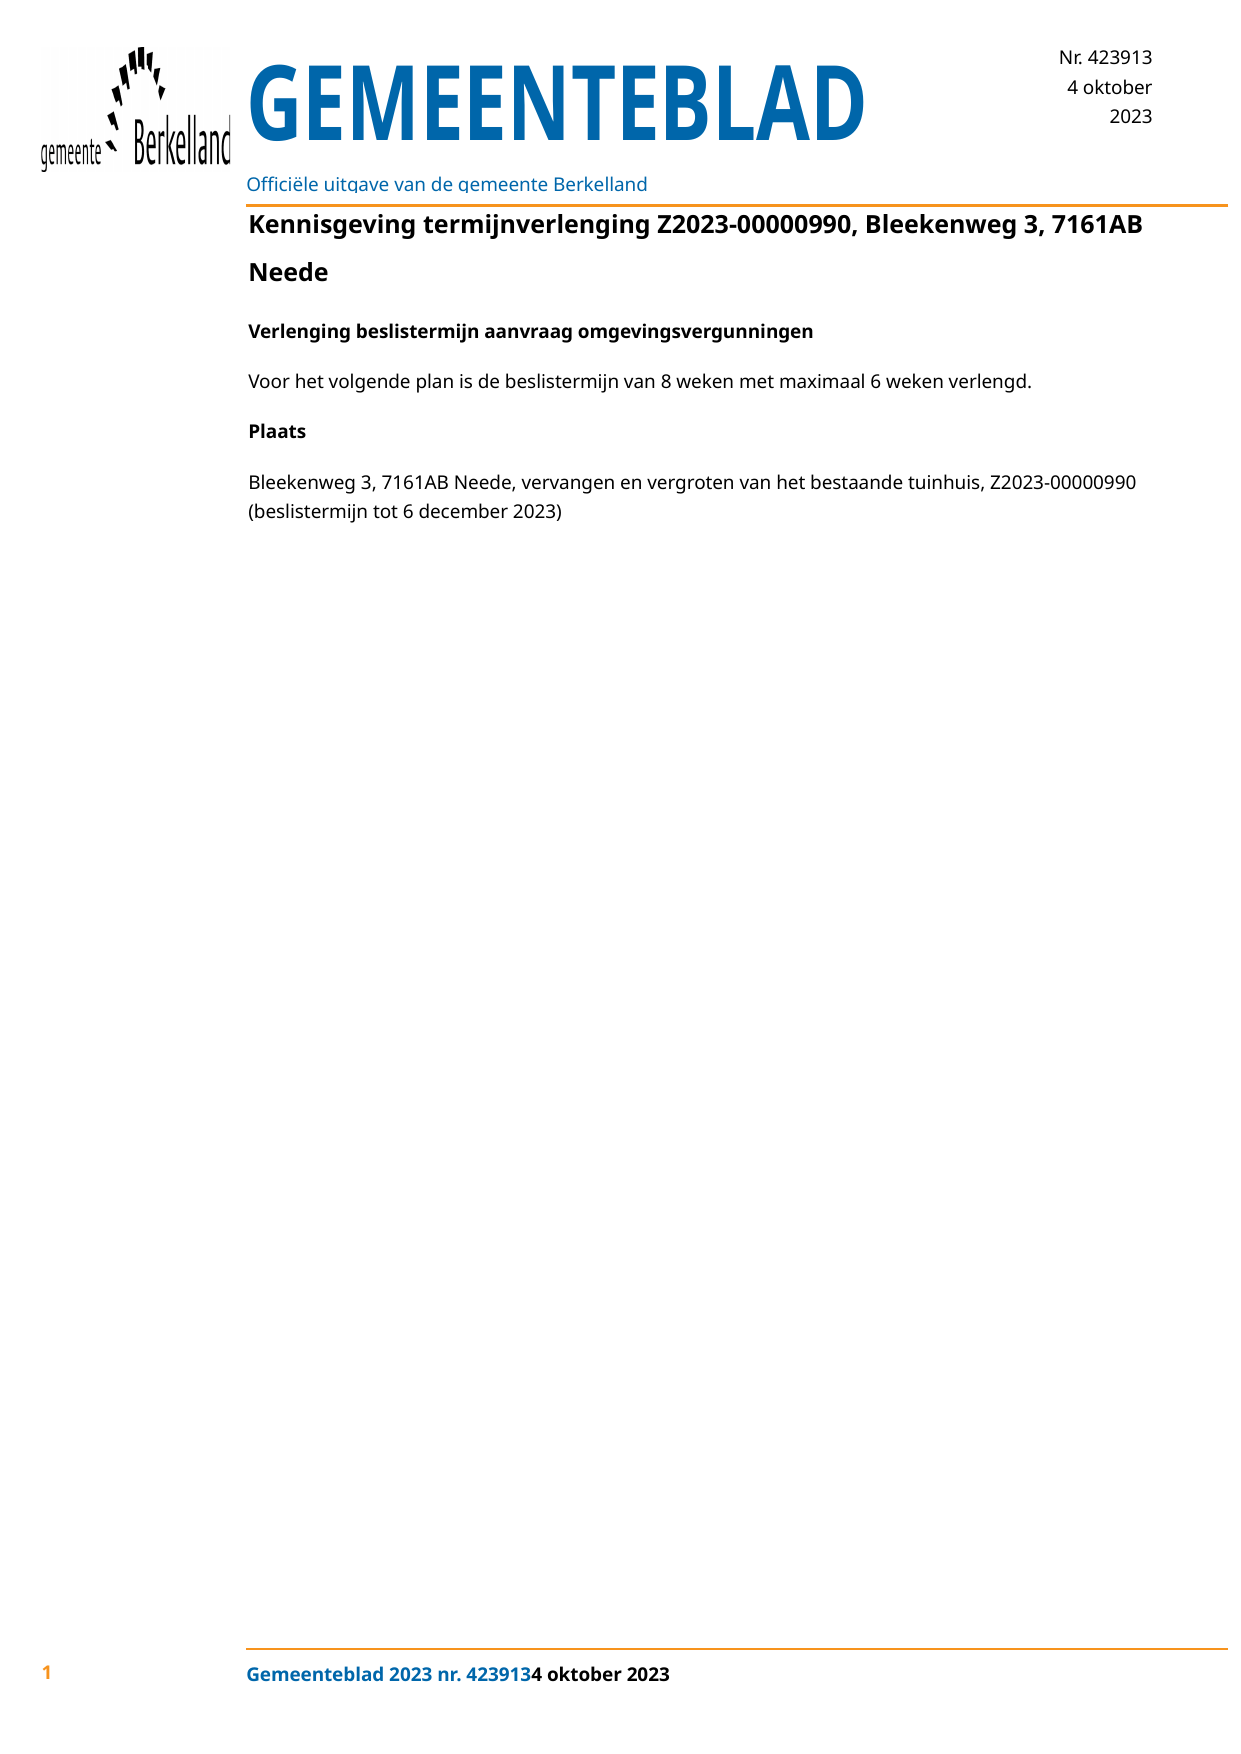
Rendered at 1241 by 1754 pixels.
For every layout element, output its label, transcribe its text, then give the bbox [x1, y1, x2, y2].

picture [41, 47, 231, 172]
text Voor het volgende plan is de beslistermijn van 8 weken met maximaal 6 weken verlengd. [248, 368, 1152, 394]
text Verlenging beslistermijn aanvraag omgevingsvergunningen [248, 318, 1152, 344]
text Kennisgeving termijnverlenging Z2023-00000990, Bleekenweg 3, 7161AB Neede [248, 207, 1152, 288]
text Bleekenweg 3, 7161AB Neede, vervangen en vergroten van het bestaande tuinhuis, Z2023-00000990 (beslistermijn tot 6 december 2023) [248, 469, 1152, 524]
text Plaats [248, 419, 1152, 444]
